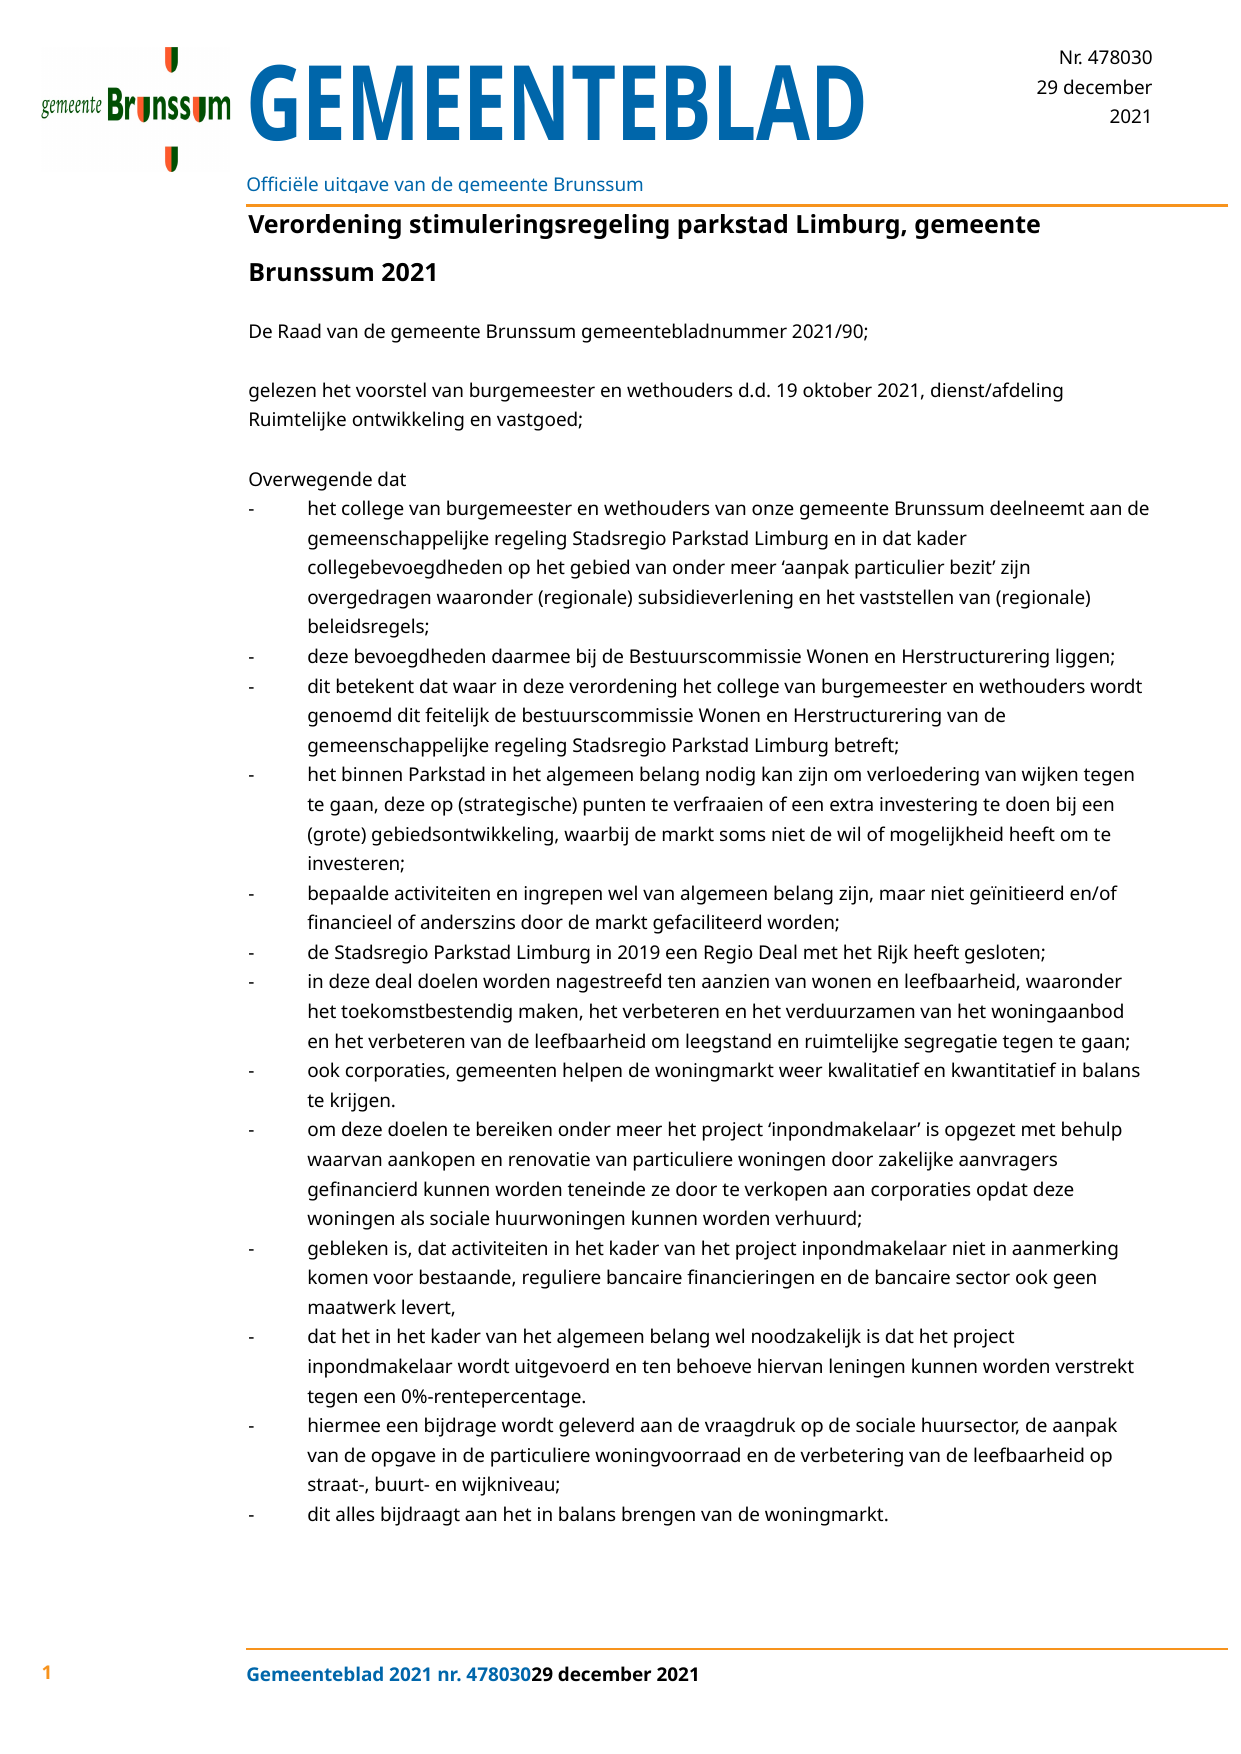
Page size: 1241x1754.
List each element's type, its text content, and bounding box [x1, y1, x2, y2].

list de Stadsregio Parkstad Limburg in 2019 een Regio Deal met het Rijk heeft gesloten; [248, 939, 1152, 965]
list deze bevoegdheden daarmee bij de Bestuurscommissie Wonen en Herstructurering liggen; [248, 643, 1152, 669]
list dit alles bijdraagt aan het in balans brengen van de woningmarkt. [248, 1501, 1152, 1527]
list het college van burgemeester en wethouders van onze gemeente Brunssum deelneemt aan de gemeenschappelijke regeling Stadsregio Parkstad Limburg en in dat kader collegebevoegdheden op het gebied van onder meer ‘aanpak particulier bezit’ zijn overgedragen waaronder (regionale) subsidieverlening en het vaststellen van (regionale) beleidsregels; [248, 495, 1152, 639]
picture [41, 47, 231, 172]
list in deze deal doelen worden nagestreefd ten aanzien van wonen en leefbaarheid, waaronder het toekomstbestendig maken, het verbeteren en het verduurzamen van het woningaanbod en het verbeteren van de leefbaarheid om leegstand en ruimtelijke segregatie tegen te gaan; [248, 969, 1152, 1054]
text Overwegende dat [248, 466, 1152, 492]
list bepaalde activiteiten en ingrepen wel van algemeen belang zijn, maar niet geïnitieerd en/of financieel of anderszins door de markt gefaciliteerd worden; [248, 880, 1152, 935]
list ook corporaties, gemeenten helpen de woningmarkt weer kwalitatief en kwantitatief in balans te krijgen. [248, 1057, 1152, 1113]
text De Raad van de gemeente Brunssum gemeentebladnummer 2021/90; [248, 318, 1152, 344]
list dit betekent dat waar in deze verordening het college van burgemeester en wethouders wordt genoemd dit feitelijk de bestuurscommissie Wonen en Herstructurering van de gemeenschappelijke regeling Stadsregio Parkstad Limburg betreft; [248, 673, 1152, 758]
text gelezen het voorstel van burgemeester en wethouders d.d. 19 oktober 2021, dienst/afdeling Ruimtelijke ontwikkeling en vastgoed; [248, 377, 1152, 432]
list om deze doelen te bereiken onder meer het project ‘inpondmakelaar’ is opgezet met behulp waarvan aankopen en renovatie van particuliere woningen door zakelijke aanvragers gefinancierd kunnen worden teneinde ze door te verkopen aan corporaties opdat deze woningen als sociale huurwoningen kunnen worden verhuurd; [248, 1117, 1152, 1231]
list het binnen Parkstad in het algemeen belang nodig kan zijn om verloedering van wijken tegen te gaan, deze op (strategische) punten te verfraaien of een extra investering te doen bij een (grote) gebiedsontwikkeling, waarbij de markt soms niet de wil of mogelijkheid heeft om te investeren; [248, 762, 1152, 876]
list hiermee een bijdrage wordt geleverd aan de vraagdruk op de sociale huursector, de aanpak van de opgave in de particuliere woningvoorraad en de verbetering van de leefbaarheid op straat-, buurt- en wijkniveau; [248, 1412, 1152, 1497]
text Verordening stimuleringsregeling parkstad Limburg, gemeente Brunssum 2021 [248, 207, 1152, 288]
list gebleken is, dat activiteiten in het kader van het project inpondmakelaar niet in aanmerking komen voor bestaande, reguliere bancaire financieringen en de bancaire sector ook geen maatwerk levert, [248, 1235, 1152, 1320]
list dat het in het kader van het algemeen belang wel noodzakelijk is dat het project inpondmakelaar wordt uitgevoerd en ten behoeve hiervan leningen kunnen worden verstrekt tegen een 0%-rentepercentage. [248, 1324, 1152, 1409]
